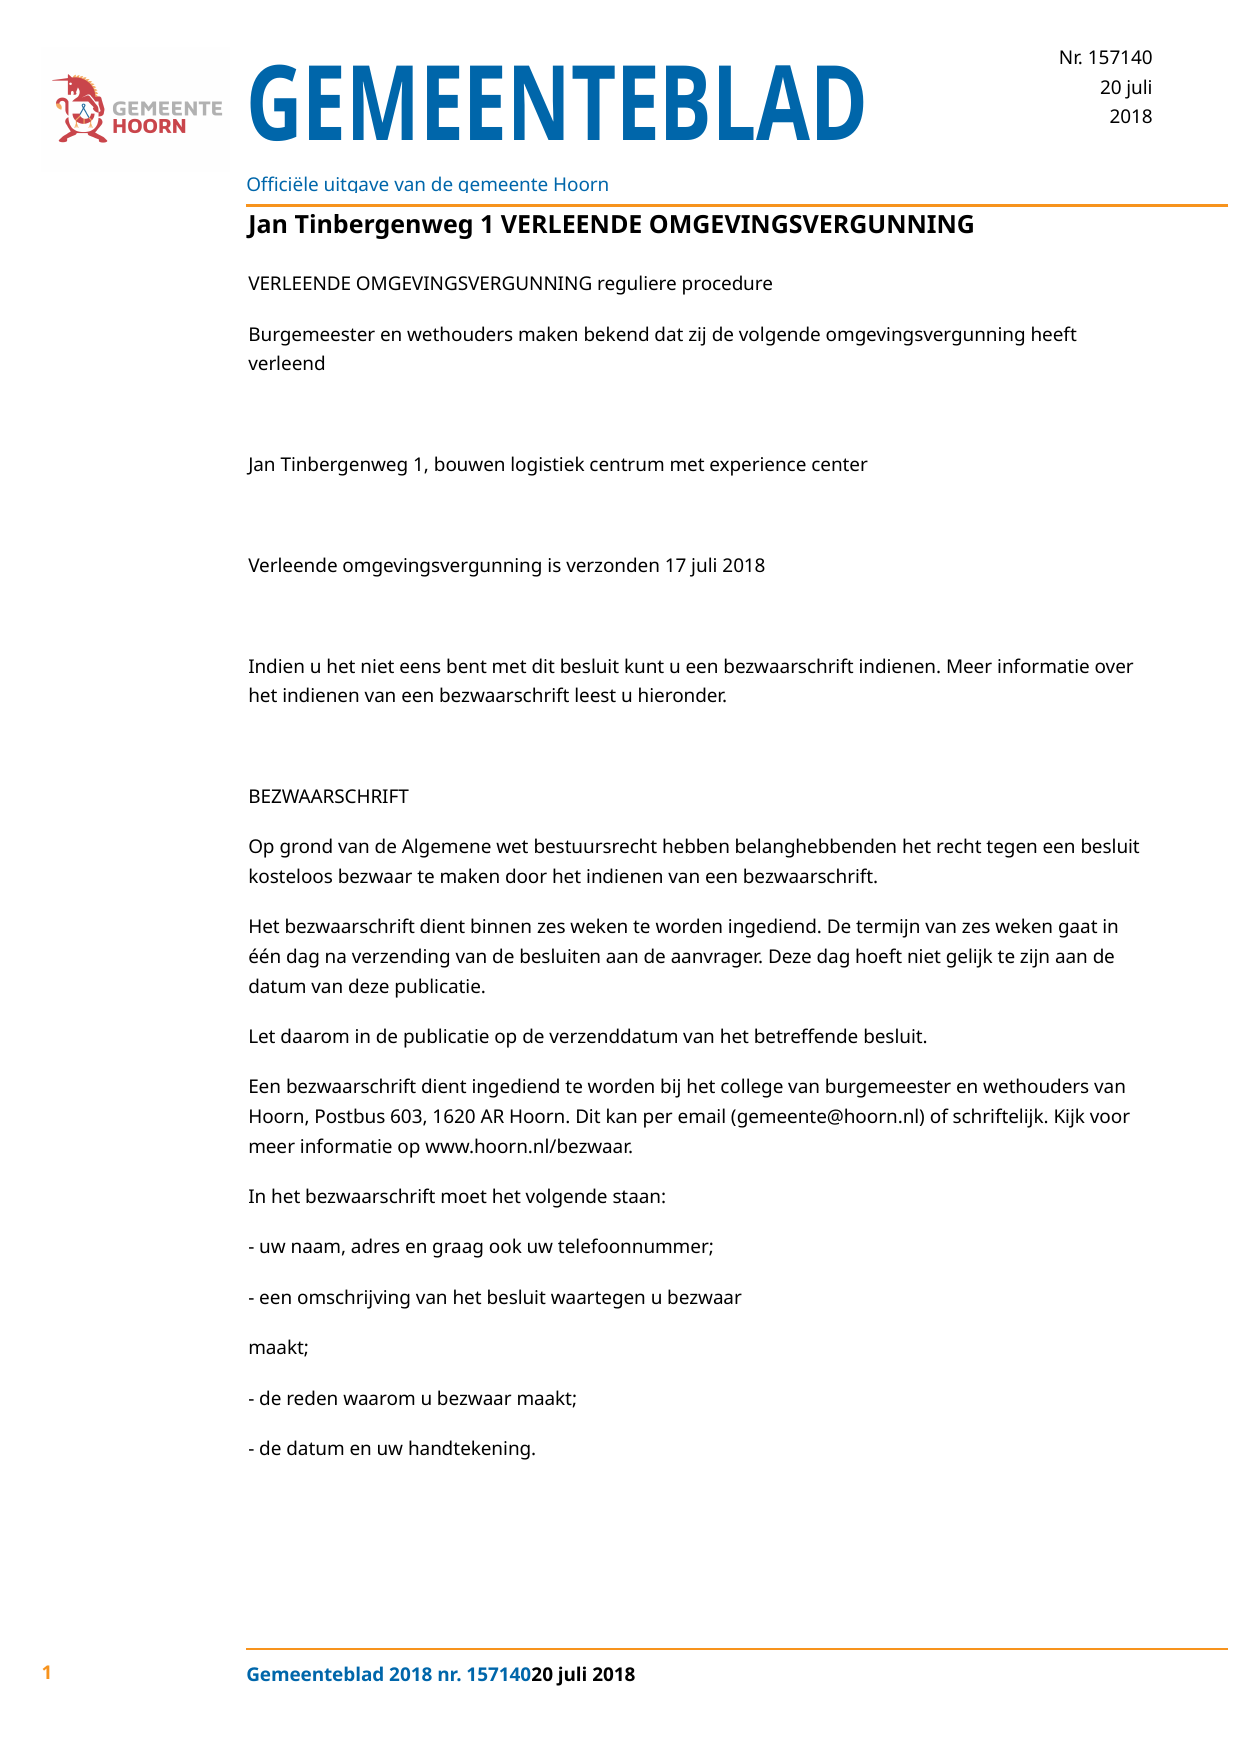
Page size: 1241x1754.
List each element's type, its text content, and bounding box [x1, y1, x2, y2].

text Verleende omgevingsvergunning is verzonden 17 juli 2018 [248, 552, 1152, 578]
text Een bezwaarschrift dient ingediend te worden bij het college van burgemeester en wethouders van Hoorn, Postbus 603, 1620 AR Hoorn. Dit kan per email (gemeente@hoorn.nl) of schriftelijk. Kijk voor meer informatie op www.hoorn.nl/bezwaar. [248, 1074, 1152, 1158]
text In het bezwaarschrift moet het volgende staan: [248, 1183, 1152, 1209]
picture [41, 47, 231, 172]
text Op grond van de Algemene wet bestuursrecht hebben belanghebbenden het recht tegen een besluit kosteloos bezwaar te maken door het indienen van een bezwaarschrift. [248, 834, 1152, 889]
text Indien u het niet eens bent met dit besluit kunt u een bezwaarschrift indienen. Meer informatie over het indienen van een bezwaarschrift leest u hieronder. [248, 653, 1152, 708]
text - de reden waarom u bezwaar maakt; [248, 1385, 1152, 1411]
text Let daarom in de publicatie op de verzenddatum van het betreffende besluit. [248, 1023, 1152, 1049]
text Het bezwaarschrift dient binnen zes weken te worden ingediend. De termijn van zes weken gaat in één dag na verzending van de besluiten aan de aanvrager. Deze dag hoeft niet gelijk te zijn aan de datum van deze publicatie. [248, 914, 1152, 998]
text - uw naam, adres en graag ook uw telefoonnummer; [248, 1234, 1152, 1259]
text Burgemeester en wethouders maken bekend dat zij de volgende omgevingsvergunning heeft verleend [248, 321, 1152, 376]
text Jan Tinbergenweg 1, bouwen logistiek centrum met experience center [248, 451, 1152, 477]
text Jan Tinbergenweg 1 VERLEENDE OMGEVINGSVERGUNNING [248, 207, 1152, 241]
text BEZWAARSCHRIFT [248, 783, 1152, 809]
text maakt; [248, 1334, 1152, 1360]
text VERLEENDE OMGEVINGSVERGUNNING reguliere procedure [248, 270, 1152, 296]
text - een omschrijving van het besluit waartegen u bezwaar [248, 1284, 1152, 1310]
text - de datum en uw handtekening. [248, 1435, 1152, 1461]
